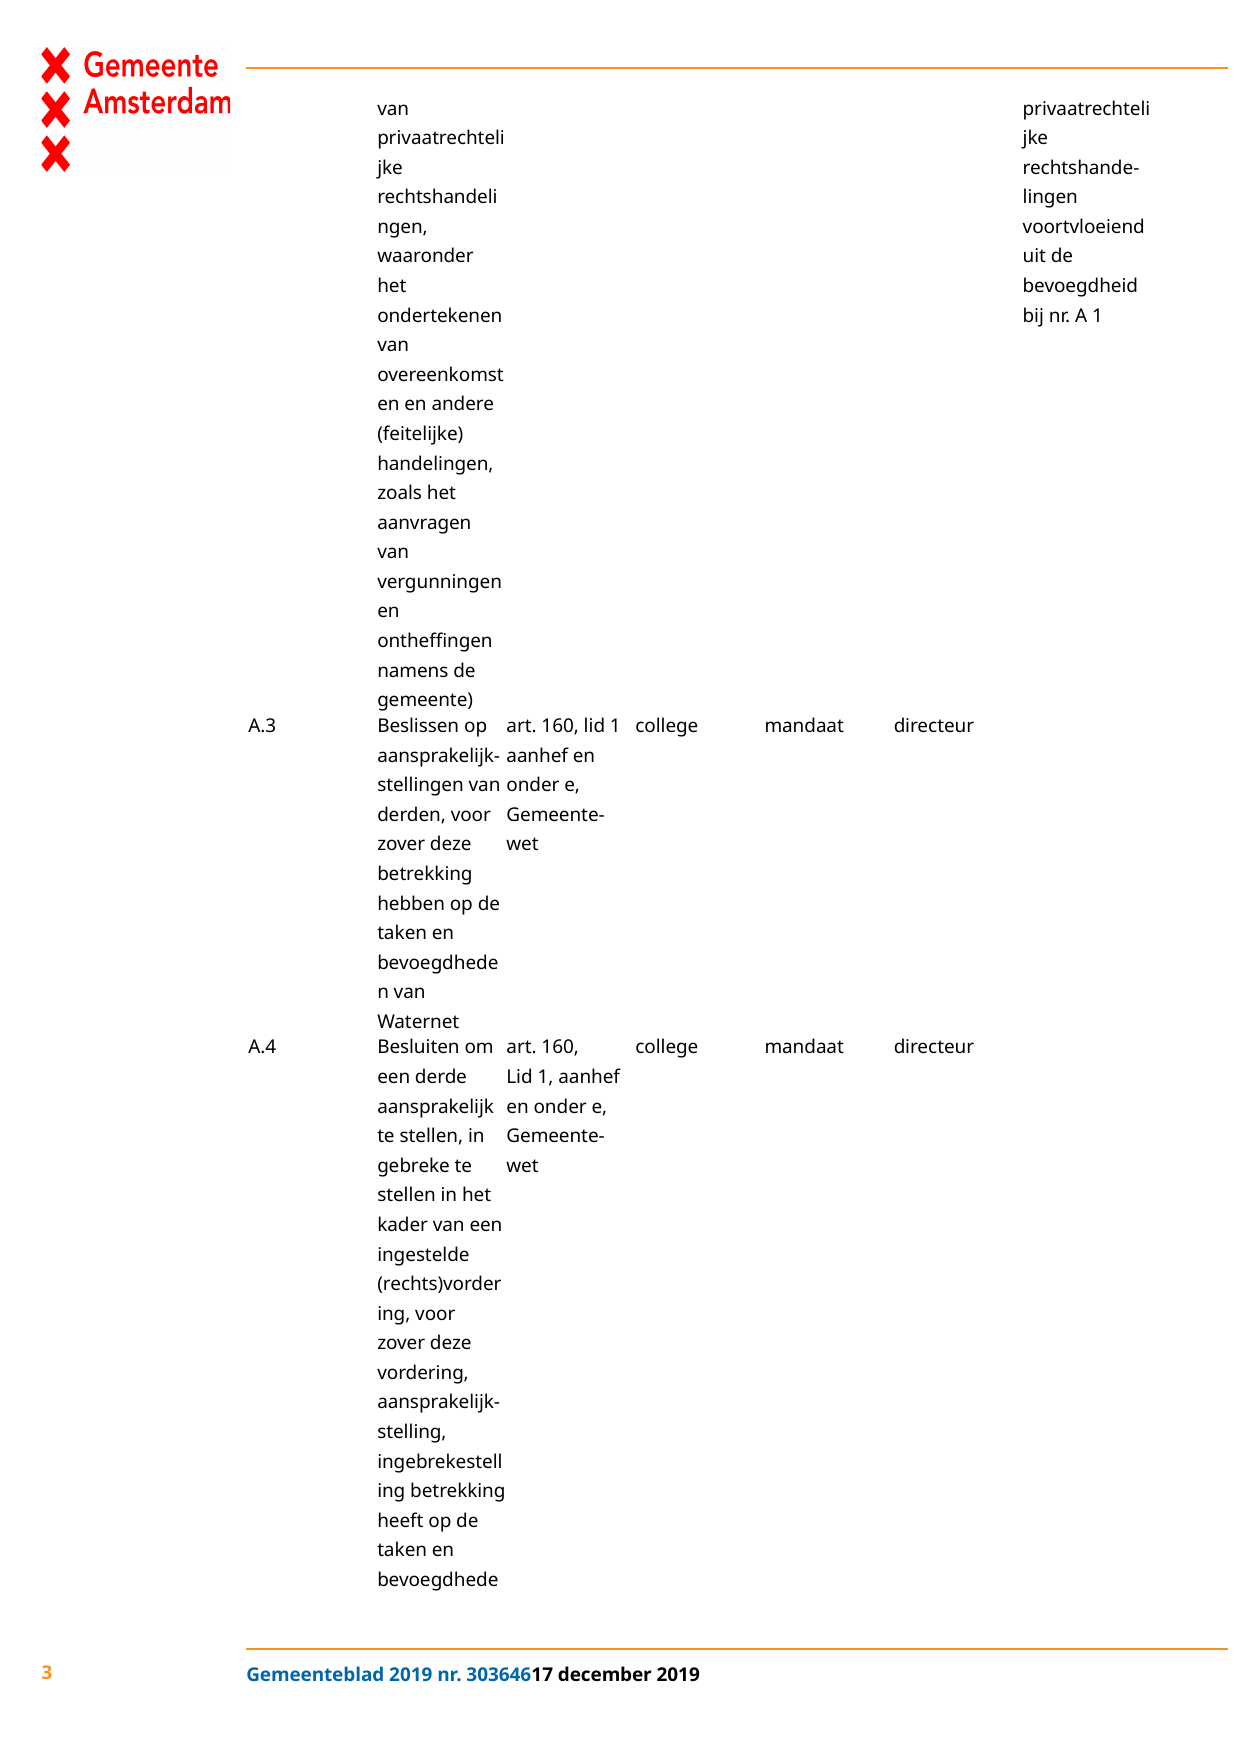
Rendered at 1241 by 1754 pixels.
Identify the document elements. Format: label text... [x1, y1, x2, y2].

picture [41, 47, 231, 172]
table_cell Beslissen op aansprakelijk-stellingen van derden, voor zover deze betrekking hebben op de taken en bevoegdheden van Waternet [377, 712, 506, 1034]
table_cell directeur [894, 1034, 1022, 1592]
table_cell [1023, 712, 1152, 1034]
table_cell directeur [894, 712, 1022, 1034]
table_cell A.4 [248, 1034, 377, 1592]
table_cell privaatrechtelijke rechtshande-lingen voortvloeiend uit de bevoegdheid bij nr. A 1 [1023, 95, 1152, 712]
table_cell [764, 95, 893, 712]
table_cell mandaat [764, 1034, 893, 1592]
table_cell [248, 95, 377, 712]
table_cell [1023, 1034, 1152, 1592]
table_cell college [635, 712, 764, 1034]
table_cell van privaatrechtelijke rechtshandelingen, waaronder het ondertekenen van overeenkomsten en andere (feitelijke) handelingen, zoals het aanvragen van vergunningen en ontheffingen namens de gemeente) [377, 95, 506, 712]
table_cell art. 160, lid 1 aanhef en onder e, Gemeente-wet [506, 712, 635, 1034]
table_cell [894, 95, 1022, 712]
table_cell Besluiten om een derde aansprakelijk te stellen, in gebreke te stellen in het kader van een ingestelde (rechts)vordering, voor zover deze vordering, aansprakelijk-stelling, ingebrekestelling betrekking heeft op de taken en bevoegdhede [377, 1034, 506, 1592]
table_cell college [635, 1034, 764, 1592]
table_cell A.3 [248, 712, 377, 1034]
table_cell [506, 95, 635, 712]
table_cell mandaat [764, 712, 893, 1034]
table_cell [635, 95, 764, 712]
table_cell art. 160, Lid 1, aanhef en onder e, Gemeente-wet [506, 1034, 635, 1592]
